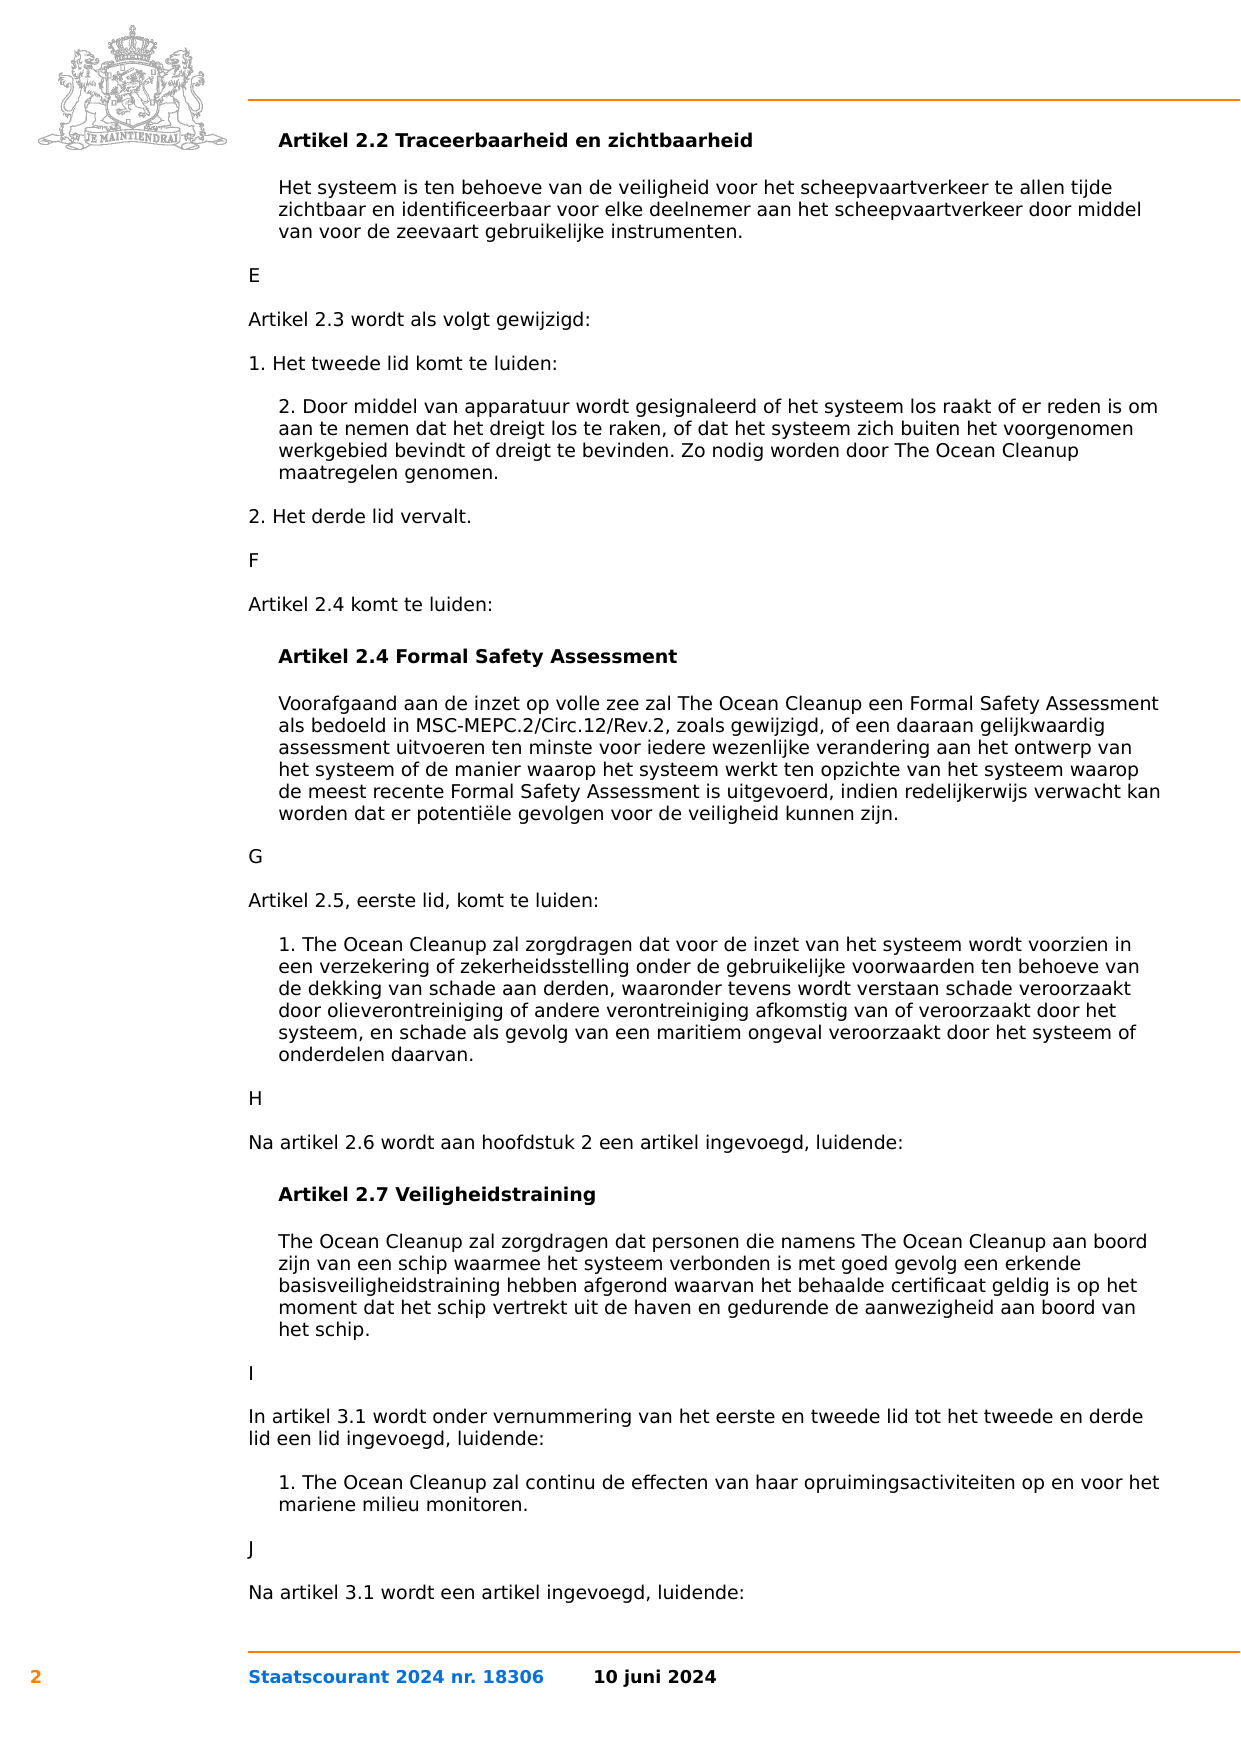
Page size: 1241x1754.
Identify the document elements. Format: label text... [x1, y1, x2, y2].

picture [38, 25, 227, 150]
text J [248, 1538, 1163, 1560]
text 1. The Ocean Cleanup zal continu de effecten van haar opruimingsactiviteiten op en voor het mariene milieu monitoren. [278, 1472, 1163, 1516]
text 1. Het tweede lid komt te luiden: [248, 352, 1163, 374]
text Artikel 2.3 wordt als volgt gewijzigd: [248, 308, 1163, 331]
text Na artikel 2.6 wordt aan hoofdstuk 2 een artikel ingevoegd, luidende: [248, 1132, 1163, 1154]
subtitle Artikel 2.7 Veiligheidstraining [278, 1184, 1163, 1206]
text I [248, 1362, 1163, 1384]
text Artikel 2.4 komt te luiden: [248, 594, 1163, 616]
text In artikel 3.1 wordt onder vernummering van het eerste en tweede lid tot het tweede en derde lid een lid ingevoegd, luidende: [248, 1406, 1163, 1450]
text G [248, 846, 1163, 868]
text 2. Door middel van apparatuur wordt gesignaleerd of het systeem los raakt of er reden is om aan te nemen dat het dreigt los te raken, of dat het systeem zich buiten het voorgenomen werkgebied bevindt of dreigt te bevinden. Zo nodig worden door The Ocean Cleanup maatregelen genomen. [278, 396, 1163, 484]
text E [248, 265, 1163, 287]
text Voorafgaand aan de inzet op volle zee zal The Ocean Cleanup een Formal Safety Assessment als bedoeld in MSC-MEPC.2/Circ.12/Rev.2, zoals gewijzigd, of een daaraan gelijkwaardig assessment uitvoeren ten minste voor iedere wezenlijke verandering aan het ontwerp van het systeem of de manier waarop het systeem werkt ten opzichte van het systeem waarop de meest recente Formal Safety Assessment is uitgevoerd, indien redelijkerwijs verwacht kan worden dat er potentiële gevolgen voor de veiligheid kunnen zijn. [278, 693, 1163, 824]
subtitle Artikel 2.2 Traceerbaarheid en zichtbaarheid [278, 130, 1163, 152]
subtitle Artikel 2.4 Formal Safety Assessment [278, 646, 1163, 668]
text Na artikel 3.1 wordt een artikel ingevoegd, luidende: [248, 1582, 1163, 1604]
text The Ocean Cleanup zal zorgdragen dat personen die namens The Ocean Cleanup aan boord zijn van een schip waarmee het systeem verbonden is met goed gevolg een erkende basisveiligheidstraining hebben afgerond waarvan het behaalde certificaat geldig is op het moment dat het schip vertrekt uit de haven en gedurende de aanwezigheid aan boord van het schip. [278, 1231, 1163, 1341]
text Artikel 2.5, eerste lid, komt te luiden: [248, 890, 1163, 912]
text 1. The Ocean Cleanup zal zorgdragen dat voor de inzet van het systeem wordt voorzien in een verzekering of zekerheidsstelling onder de gebruikelijke voorwaarden ten behoeve van de dekking van schade aan derden, waaronder tevens wordt verstaan schade veroorzaakt door olieverontreiniging of andere verontreiniging afkomstig van of veroorzaakt door het systeem, en schade als gevolg van een maritiem ongeval veroorzaakt door het systeem of onderdelen daarvan. [278, 934, 1163, 1066]
text H [248, 1088, 1163, 1110]
text F [248, 550, 1163, 572]
text 2. Het derde lid vervalt. [248, 506, 1163, 528]
text Het systeem is ten behoeve van de veiligheid voor het scheepvaartverkeer te allen tijde zichtbaar en identificeerbaar voor elke deelnemer aan het scheepvaartverkeer door middel van voor de zeevaart gebruikelijke instrumenten. [278, 177, 1163, 243]
